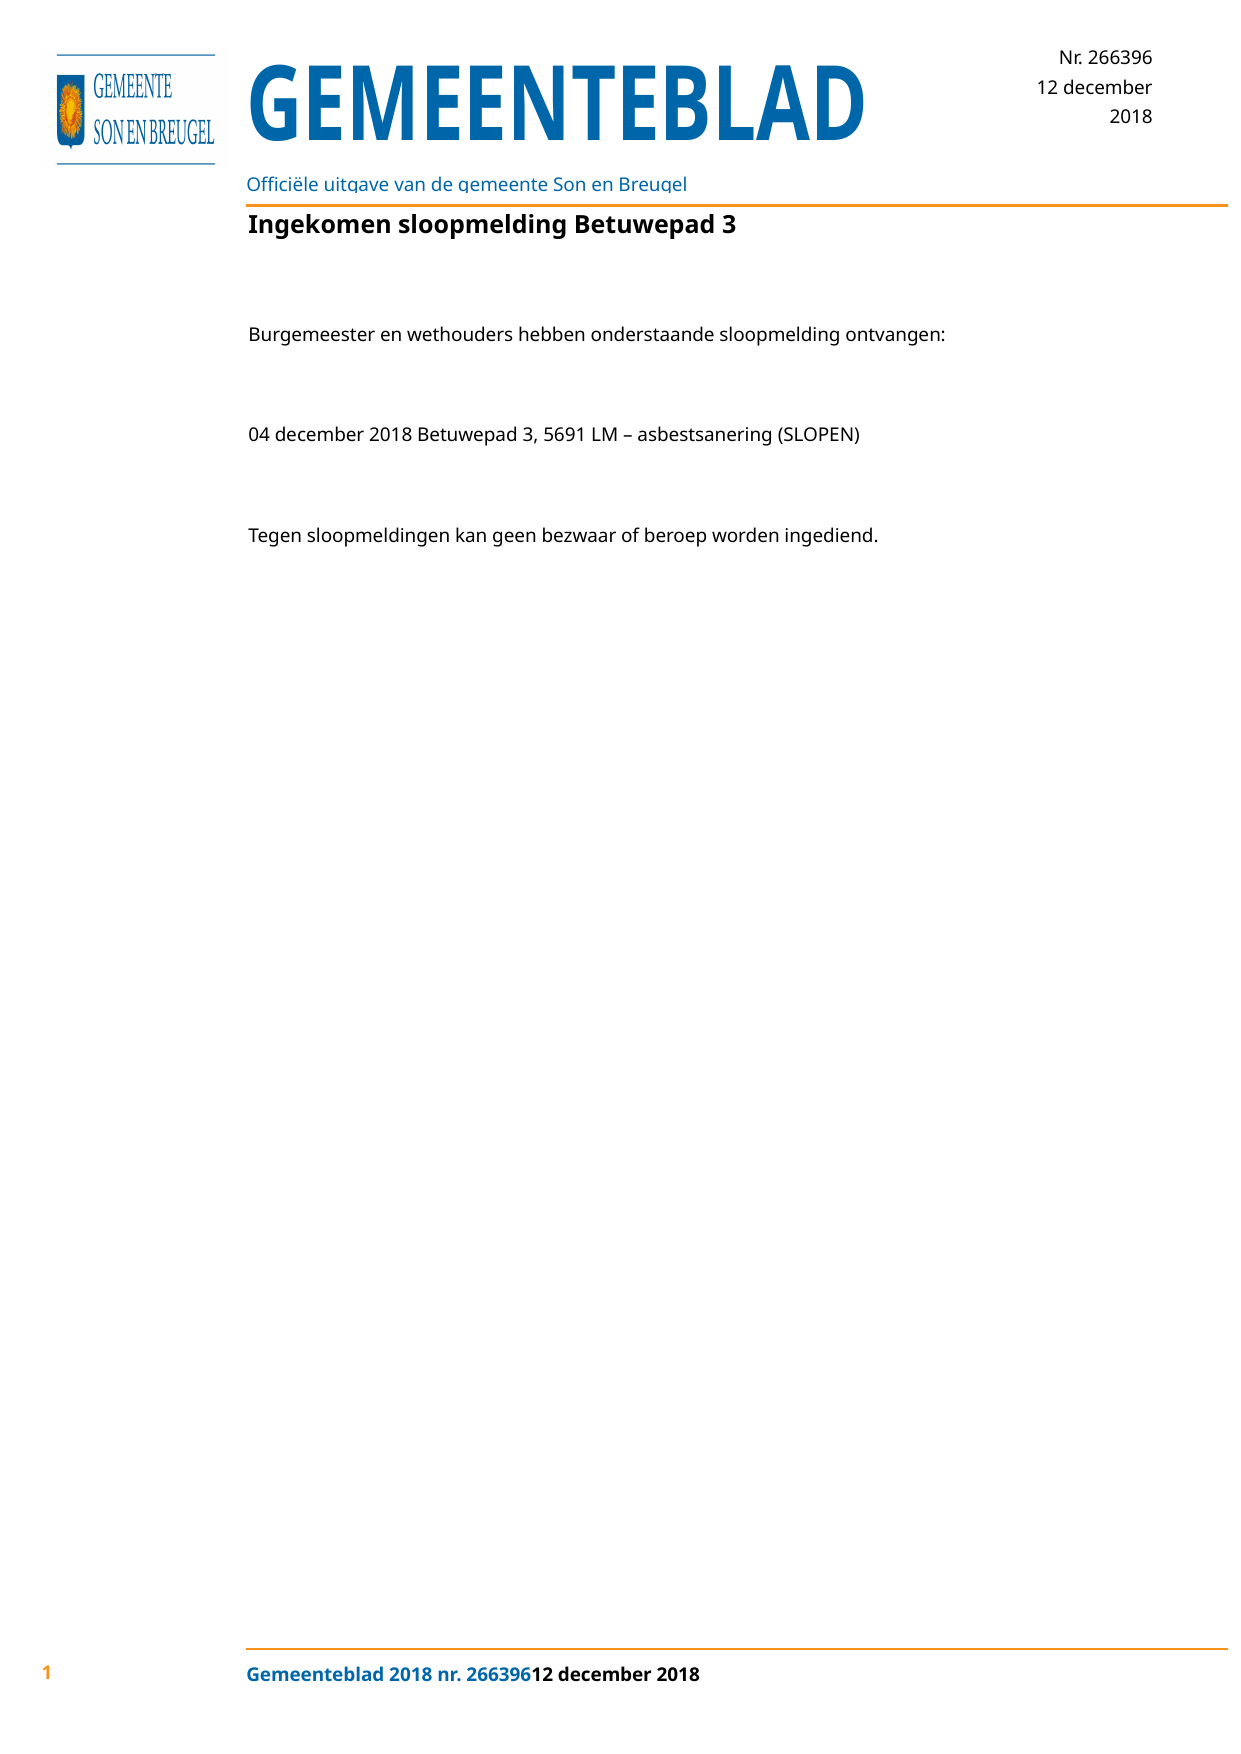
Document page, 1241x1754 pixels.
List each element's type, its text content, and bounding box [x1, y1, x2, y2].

text Tegen sloopmeldingen kan geen bezwaar of beroep worden ingediend. [248, 522, 1152, 548]
text 04 december 2018 Betuwepad 3, 5691 LM – asbestsanering (SLOPEN) [248, 422, 1152, 447]
picture [41, 47, 231, 172]
text Ingekomen sloopmelding Betuwepad 3 [248, 207, 1152, 241]
text Burgemeester en wethouders hebben onderstaande sloopmelding ontvangen: [248, 321, 1152, 346]
